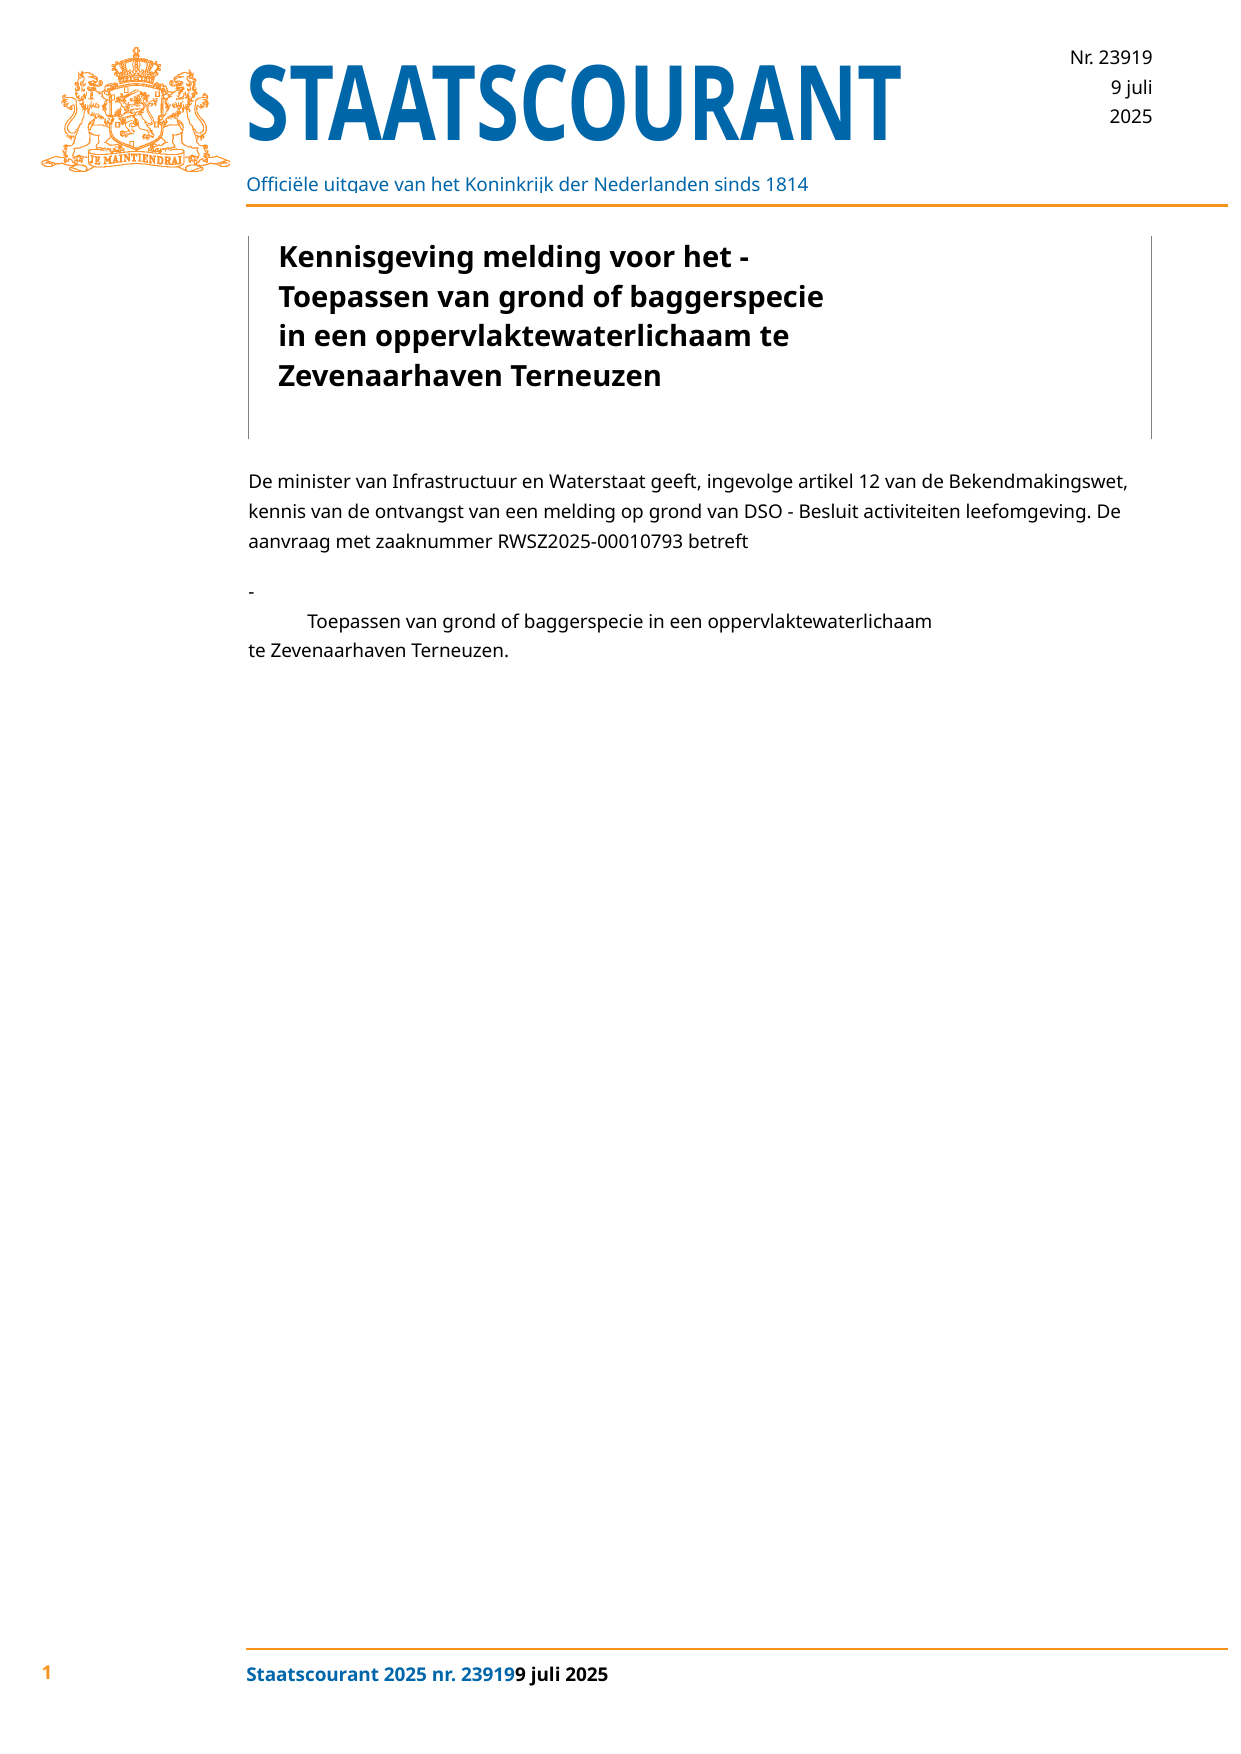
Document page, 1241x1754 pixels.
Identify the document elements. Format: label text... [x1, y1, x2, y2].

list Toepassen van grond of baggerspecie in een oppervlaktewaterlichaam [248, 608, 1152, 633]
table_header [850, 414, 1151, 439]
table_header Kennisgeving melding voor het -Toepassen van grond of baggerspecie in een oppervlaktewaterlichaam te Zevenaarhaven Terneuzen [249, 236, 850, 439]
text De minister van Infrastructuur en Waterstaat geeft, ingevolge artikel 12 van de Bekendmakingswet, kennis van de ontvangst van een melding op grond van DSO - Besluit activiteiten leefomgeving. De aanvraag met zaaknummer RWSZ2025-00010793 betreft [248, 469, 1152, 553]
text te Zevenaarhaven Terneuzen. [248, 637, 1152, 663]
table_header [850, 236, 912, 413]
picture [912, 236, 1090, 414]
picture [41, 47, 231, 172]
table_header [1090, 236, 1151, 413]
